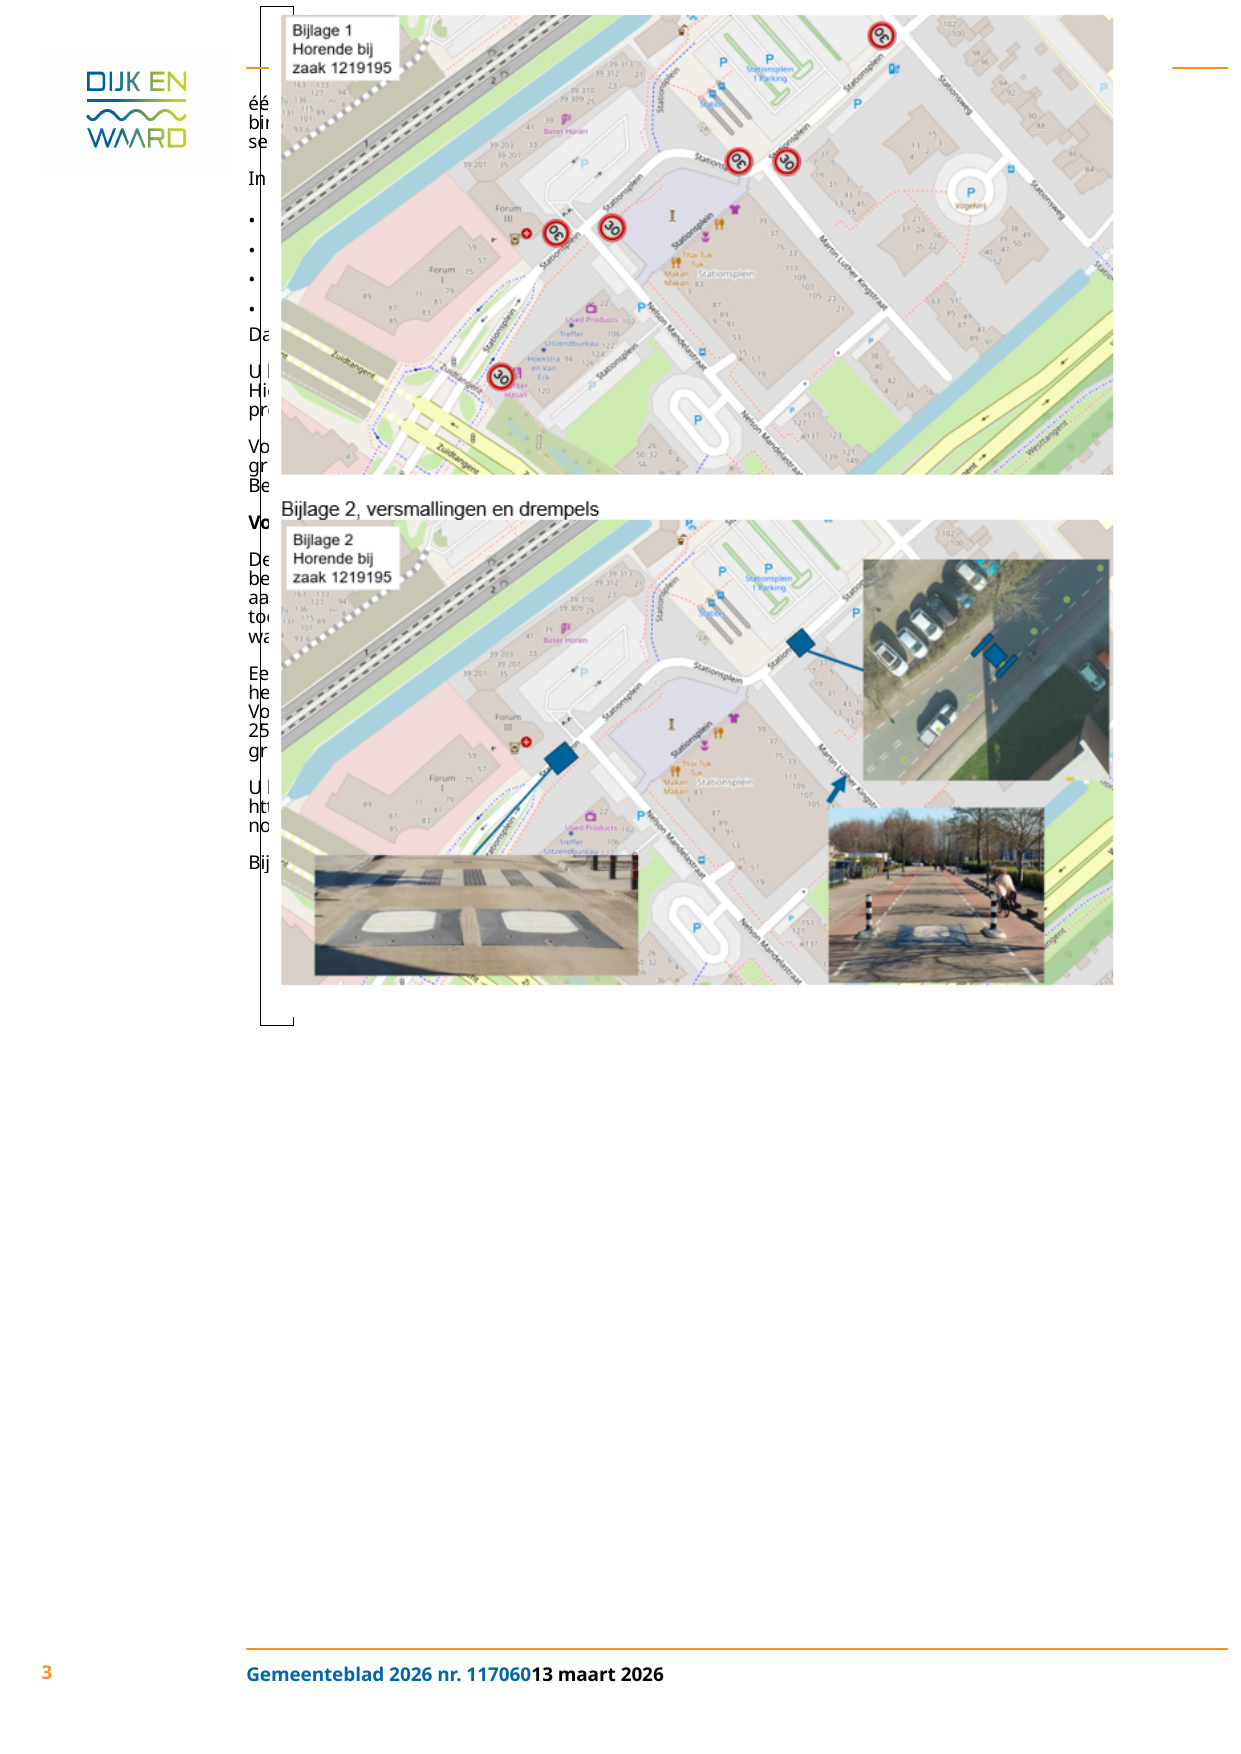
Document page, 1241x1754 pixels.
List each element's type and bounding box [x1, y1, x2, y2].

picture [268, 15, 1173, 1017]
picture [41, 47, 231, 172]
